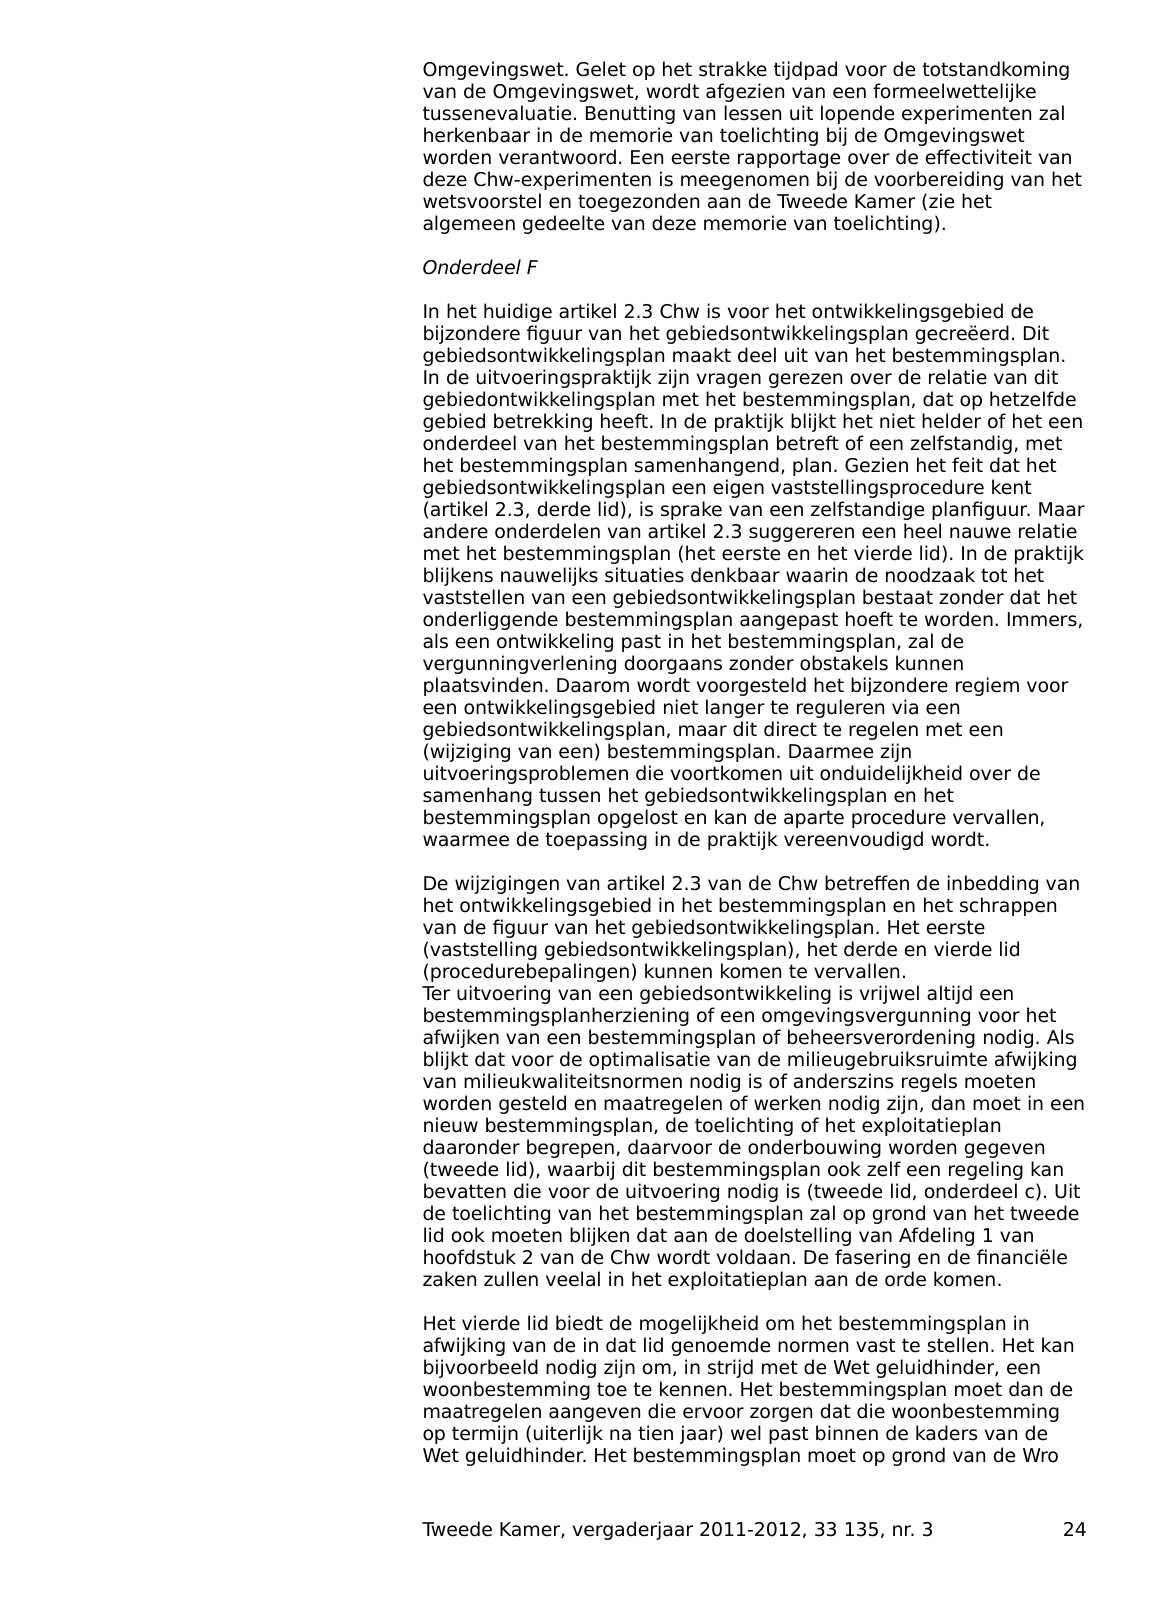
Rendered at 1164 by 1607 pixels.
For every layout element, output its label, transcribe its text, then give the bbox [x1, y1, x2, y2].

text De wijzigingen van artikel 2.3 van de Chw betreffen de inbedding van het ontwikkelingsgebied in het bestemmingsplan en het schrappen van de figuur van het gebiedsontwikkelingsplan. Het eerste (vaststelling gebiedsontwikkelingsplan), het derde en vierde lid (procedurebepalingen) kunnen komen te vervallen. [422, 873, 1087, 983]
text Ter uitvoering van een gebiedsontwikkeling is vrijwel altijd een bestemmingsplanherziening of een omgevingsvergunning voor het afwijken van een bestemmingsplan of beheersverordening nodig. Als blijkt dat voor de optimalisatie van de milieugebruiksruimte afwijking van milieukwaliteitsnormen nodig is of anderszins regels moeten worden gesteld en maatregelen of werken nodig zijn, dan moet in een nieuw bestemmingsplan, de toelichting of het exploitatieplan daaronder begrepen, daarvoor de onderbouwing worden gegeven (tweede lid), waarbij dit bestemmingsplan ook zelf een regeling kan bevatten die voor de uitvoering nodig is (tweede lid, onderdeel c). Uit de toelichting van het bestemmingsplan zal op grond van het tweede lid ook moeten blijken dat aan de doelstelling van Afdeling 1 van hoofdstuk 2 van de Chw wordt voldaan. De fasering en de financiële zaken zullen veelal in het exploitatieplan aan de orde komen. [422, 983, 1087, 1291]
text Omgevingswet. Gelet op het strakke tijdpad voor de totstandkoming van de Omgevingswet, wordt afgezien van een formeelwettelijke tussenevaluatie. Benutting van lessen uit lopende experimenten zal herkenbaar in de memorie van toelichting bij de Omgevingswet worden verantwoord. Een eerste rapportage over de effectiviteit van deze Chw-experimenten is meegenomen bij de voorbereiding van het wetsvoorstel en toegezonden aan de Tweede Kamer (zie het algemeen gedeelte van deze memorie van toelichting). [422, 59, 1087, 235]
subtitle Onderdeel F [422, 257, 1087, 279]
text In het huidige artikel 2.3 Chw is voor het ontwikkelingsgebied de bijzondere figuur van het gebiedsontwikkelingsplan gecreëerd. Dit gebiedsontwikkelingsplan maakt deel uit van het bestemmingsplan. In de uitvoeringspraktijk zijn vragen gerezen over de relatie van dit gebiedontwikkelingsplan met het bestemmingsplan, dat op hetzelfde gebied betrekking heeft. In de praktijk blijkt het niet helder of het een onderdeel van het bestemmingsplan betreft of een zelfstandig, met het bestemmingsplan samenhangend, plan. Gezien het feit dat het gebiedsontwikkelingsplan een eigen vaststellingsprocedure kent (artikel 2.3, derde lid), is sprake van een zelfstandige planfiguur. Maar andere onderdelen van artikel 2.3 suggereren een heel nauwe relatie met het bestemmingsplan (het eerste en het vierde lid). In de praktijk blijkens nauwelijks situaties denkbaar waarin de noodzaak tot het vaststellen van een gebiedsontwikkelingsplan bestaat zonder dat het onderliggende bestemmingsplan aangepast hoeft te worden. Immers, als een ontwikkeling past in het bestemmingsplan, zal de vergunningverlening doorgaans zonder obstakels kunnen plaatsvinden. Daarom wordt voorgesteld het bijzondere regiem voor een ontwikkelingsgebied niet langer te reguleren via een gebiedsontwikkelingsplan, maar dit direct te regelen met een (wijziging van een) bestemmingsplan. Daarmee zijn uitvoeringsproblemen die voortkomen uit onduidelijkheid over de samenhang tussen het gebiedsontwikkelingsplan en het bestemmingsplan opgelost en kan de aparte procedure vervallen, waarmee de toepassing in de praktijk vereenvoudigd wordt. [422, 301, 1087, 851]
text Het vierde lid biedt de mogelijkheid om het bestemmingsplan in afwijking van de in dat lid genoemde normen vast te stellen. Het kan bijvoorbeeld nodig zijn om, in strijd met de Wet geluidhinder, een woonbestemming toe te kennen. Het bestemmingsplan moet dan de maatregelen aangeven die ervoor zorgen dat die woonbestemming op termijn (uiterlijk na tien jaar) wel past binnen de kaders van de Wet geluidhinder. Het bestemmingsplan moet op grond van de Wro [422, 1313, 1087, 1467]
